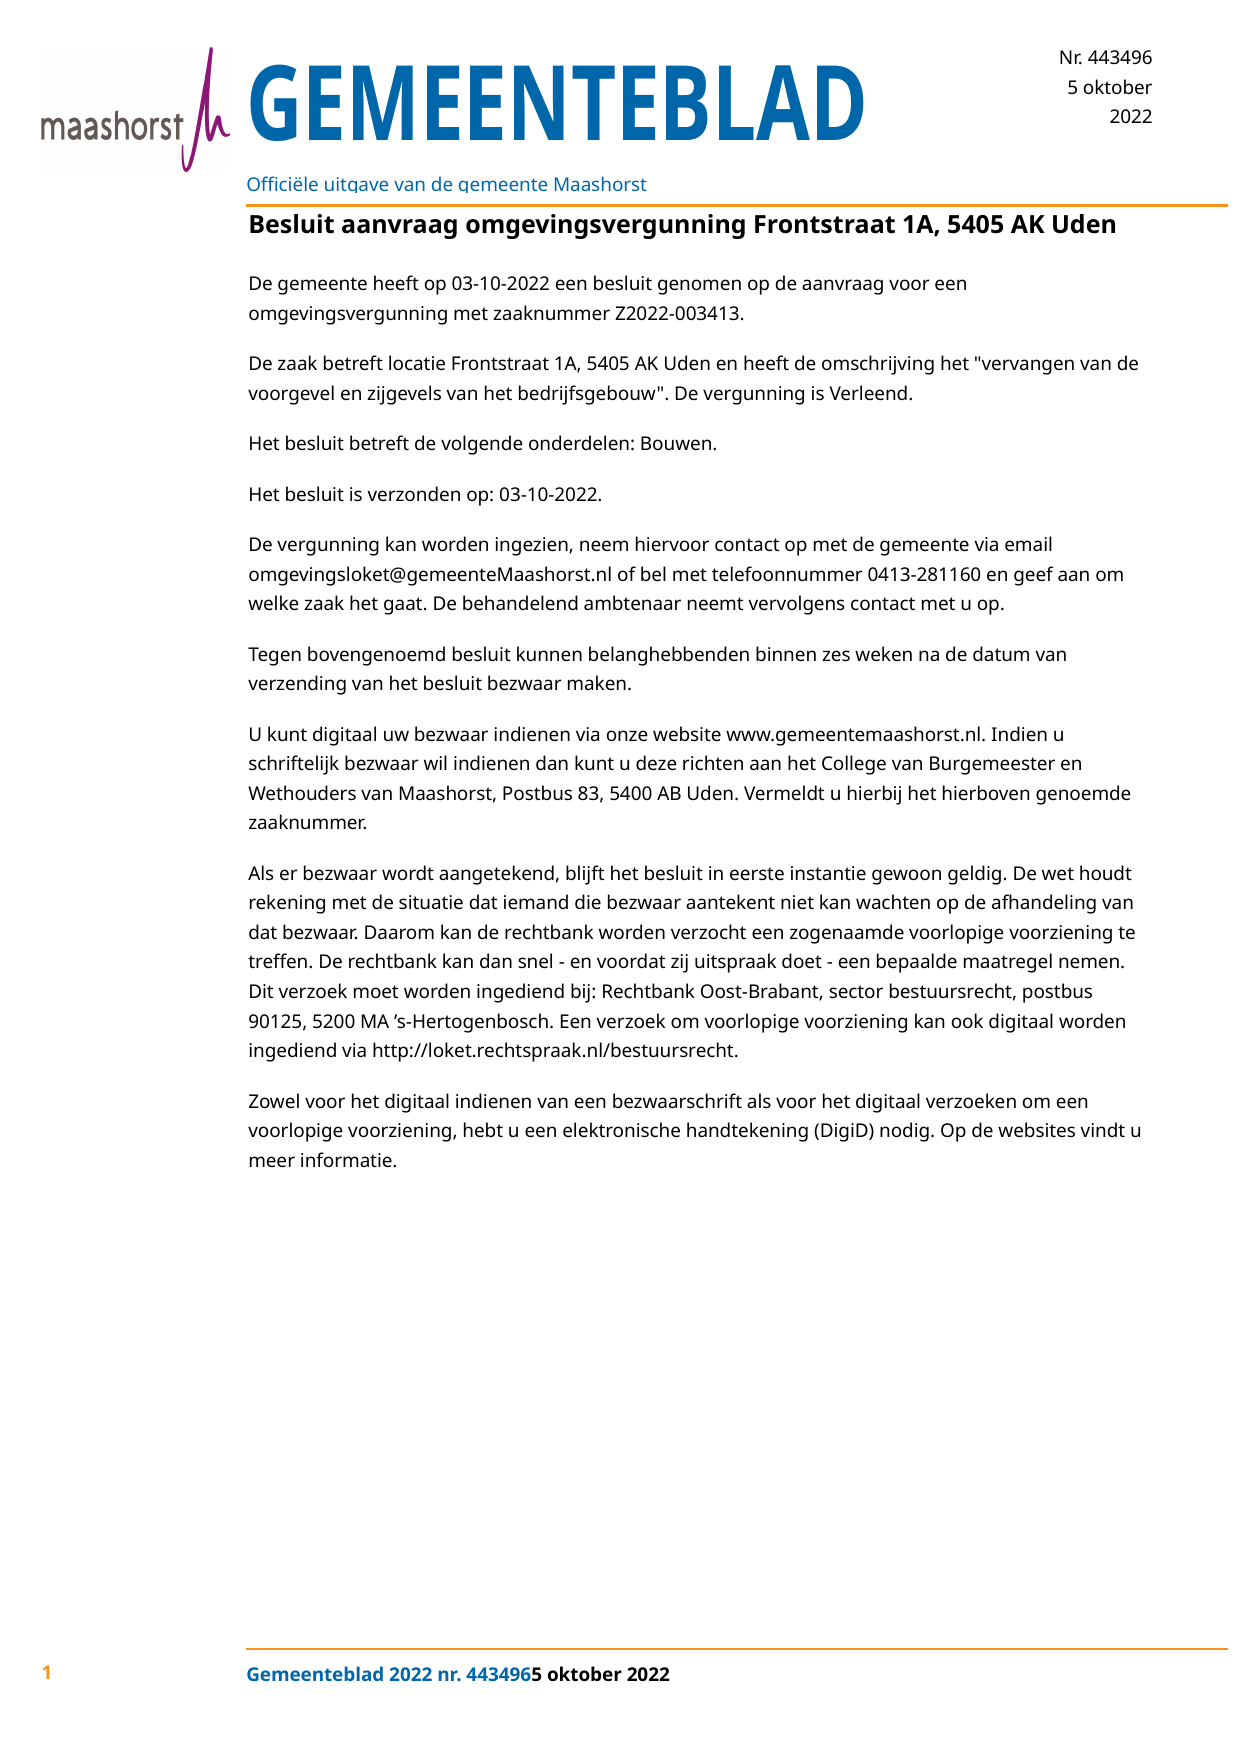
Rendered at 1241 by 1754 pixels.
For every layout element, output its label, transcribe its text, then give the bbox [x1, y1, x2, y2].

picture [41, 47, 231, 172]
text De gemeente heeft op 03-10-2022 een besluit genomen op de aanvraag voor een omgevingsvergunning met zaaknummer Z2022-003413. [248, 270, 1152, 326]
text Het besluit betreft de volgende onderdelen: Bouwen. [248, 430, 1152, 456]
text Tegen bovengenoemd besluit kunnen belanghebbenden binnen zes weken na de datum van verzending van het besluit bezwaar maken. [248, 641, 1152, 696]
text De vergunning kan worden ingezien, neem hiervoor contact op met de gemeente via email omgevingsloket@gemeenteMaashorst.nl of bel met telefoonnummer 0413-281160 en geef aan om welke zaak het gaat. De behandelend ambtenaar neemt vervolgens contact met u op. [248, 531, 1152, 616]
text Besluit aanvraag omgevingsvergunning Frontstraat 1A, 5405 AK Uden [248, 207, 1152, 241]
text De zaak betreft locatie Frontstraat 1A, 5405 AK Uden en heeft de omschrijving het "vervangen van de voorgevel en zijgevels van het bedrijfsgebouw". De vergunning is Verleend. [248, 350, 1152, 406]
text Als er bezwaar wordt aangetekend, blijft het besluit in eerste instantie gewoon geldig. De wet houdt rekening met de situatie dat iemand die bezwaar aantekent niet kan wachten op de afhandeling van dat bezwaar. Daarom kan de rechtbank worden verzocht een zogenaamde voorlopige voorziening te treffen. De rechtbank kan dan snel - en voordat zij uitspraak doet - een bepaalde maatregel nemen. Dit verzoek moet worden ingediend bij: Rechtbank Oost-Brabant, sector bestuursrecht, postbus 90125, 5200 MA ’s-Hertogenbosch. Een verzoek om voorlopige voorziening kan ook digitaal worden ingediend via http://loket.rechtspraak.nl/bestuursrecht. [248, 860, 1152, 1063]
text U kunt digitaal uw bezwaar indienen via onze website www.gemeentemaashorst.nl. Indien u schriftelijk bezwaar wil indienen dan kunt u deze richten aan het College van Burgemeester en Wethouders van Maashorst, Postbus 83, 5400 AB Uden. Vermeldt u hierbij het hierboven genoemde zaaknummer. [248, 721, 1152, 835]
text Zowel voor het digitaal indienen van een bezwaarschrift als voor het digitaal verzoeken om een voorlopige voorziening, hebt u een elektronische handtekening (DigiD) nodig. Op de websites vindt u meer informatie. [248, 1088, 1152, 1173]
text Het besluit is verzonden op: 03-10-2022. [248, 481, 1152, 506]
